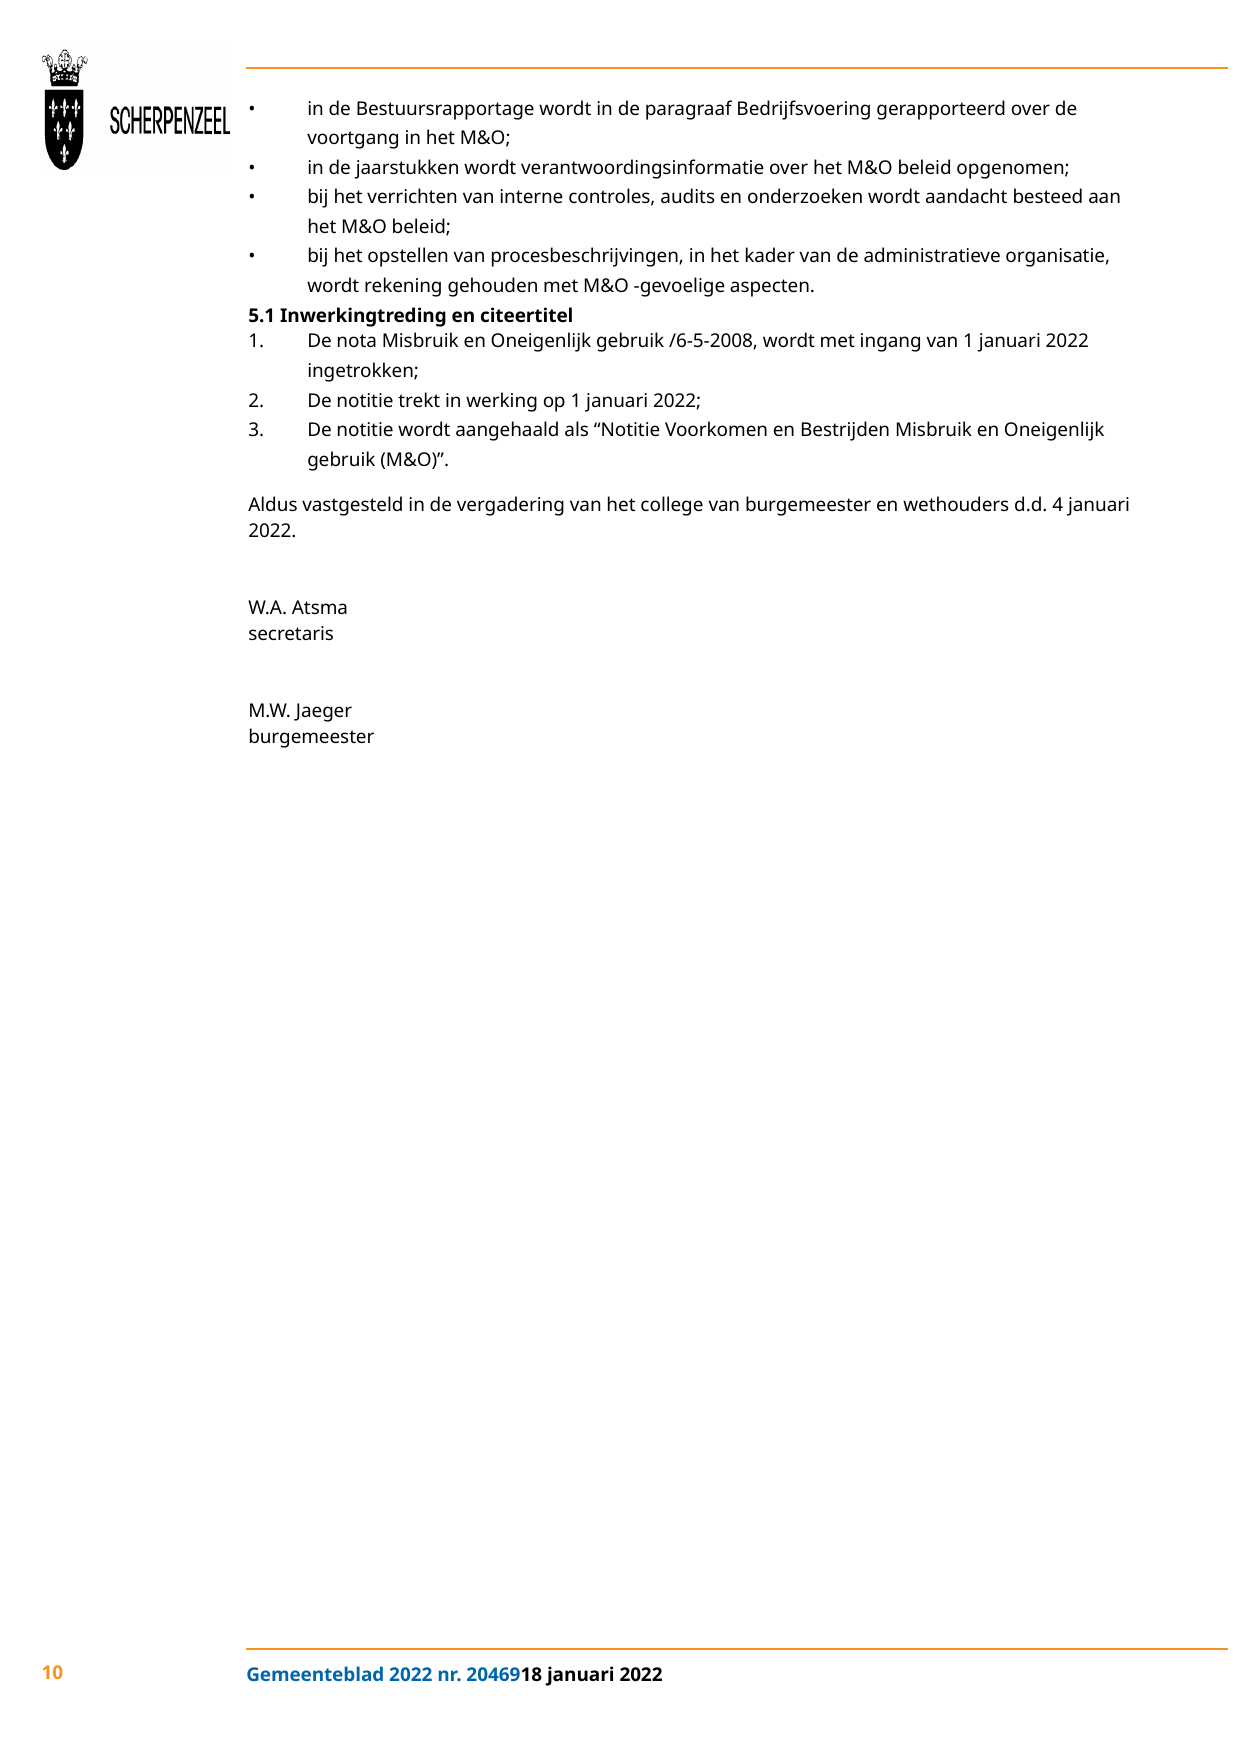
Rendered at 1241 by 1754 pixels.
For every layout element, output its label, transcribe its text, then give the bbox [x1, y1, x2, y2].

text secretaris [248, 620, 1152, 646]
text 5.1 Inwerkingtreding en citeertitel [248, 302, 1152, 328]
text M.W. Jaeger [248, 697, 1152, 723]
list De notitie wordt aangehaald als “Notitie Voorkomen en Bestrijden Misbruik en Oneigenlijk gebruik (M&O)”. [248, 416, 1152, 472]
text burgemeester [248, 723, 1152, 749]
text Aldus vastgesteld in de vergadering van het college van burgemeester en wethouders d.d. 4 januari 2022. [248, 492, 1152, 543]
list in de Bestuursrapportage wordt in de paragraaf Bedrijfsvoering gerapporteerd over de voortgang in het M&O; [248, 95, 1152, 150]
list De nota Misbruik en Oneigenlijk gebruik /6-5-2008, wordt met ingang van 1 januari 2022 ingetrokken; [248, 328, 1152, 383]
list in de jaarstukken wordt verantwoordingsinformatie over het M&O beleid opgenomen; [248, 154, 1152, 180]
list De notitie trekt in werking op 1 januari 2022; [248, 387, 1152, 412]
picture [41, 47, 231, 172]
list bij het verrichten van interne controles, audits en onderzoeken wordt aandacht besteed aan het M&O beleid; [248, 183, 1152, 239]
text W.A. Atsma [248, 594, 1152, 620]
list bij het opstellen van procesbeschrijvingen, in het kader van de administratieve organisatie, wordt rekening gehouden met M&O -gevoelige aspecten. [248, 243, 1152, 298]
